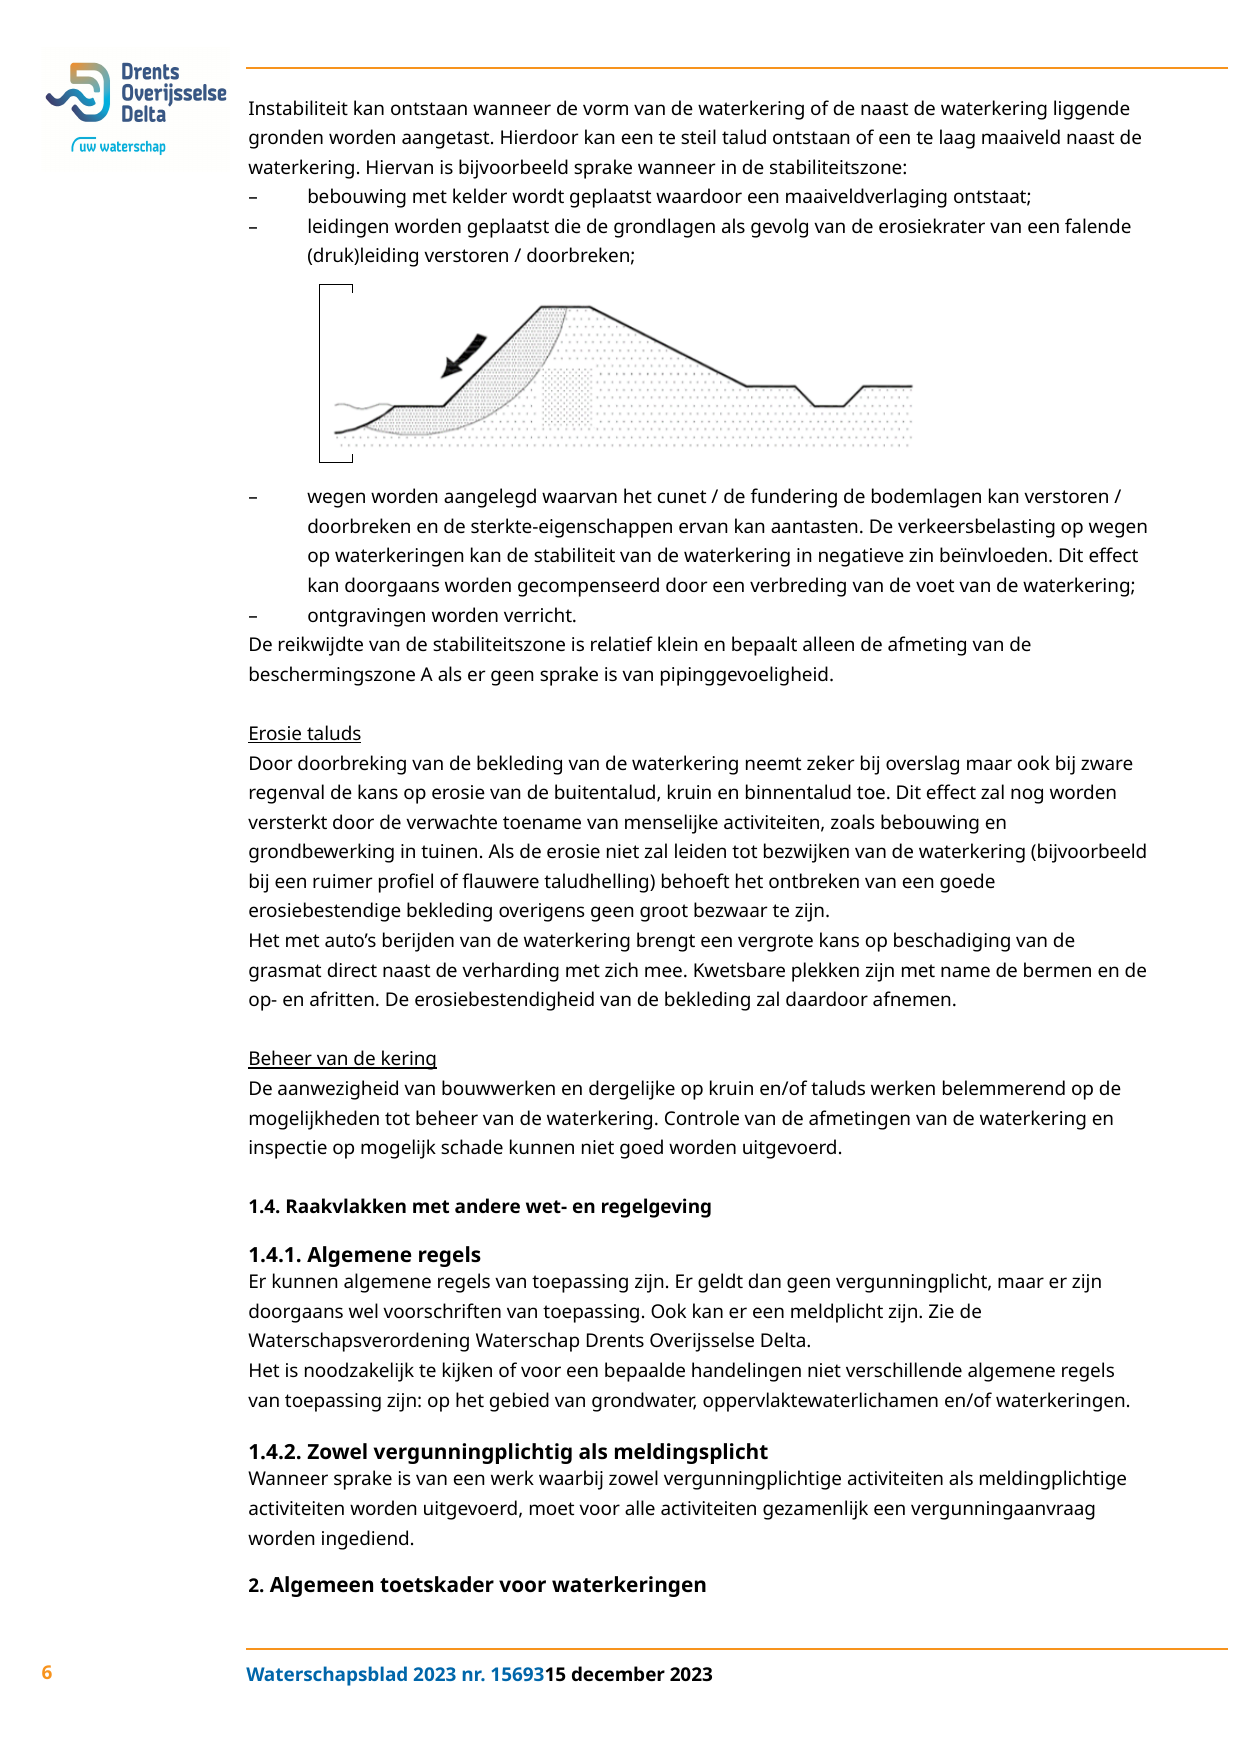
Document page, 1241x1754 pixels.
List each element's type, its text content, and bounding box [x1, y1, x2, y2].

text Er kunnen algemene regels van toepassing zijn. Er geldt dan geen vergunningplicht, maar er zijn doorgaans wel voorschriften van toepassing. Ook kan er een meldplicht zijn. Zie de Waterschapsverordening Waterschap Drents Overijsselse Delta. [248, 1268, 1152, 1353]
list bebouwing met kelder wordt geplaatst waardoor een maaiveldverlaging ontstaat; [248, 183, 1152, 209]
list wegen worden aangelegd waarvan het cunet / de fundering de bodemlagen kan verstoren / doorbreken en de sterkte-eigenschappen ervan kan aantasten. De verkeersbelasting op wegen op waterkeringen kan de stabiliteit van de waterkering in negatieve zin beïnvloeden. Dit effect kan doorgaans worden gecompenseerd door een verbreding van de voet van de waterkering; [248, 483, 1152, 598]
text 2. Algemeen toetskader voor waterkeringen [248, 1570, 1152, 1599]
list leidingen worden geplaatst die de grondlagen als gevolg van de erosiekrater van een falende (druk)leiding verstoren / doorbreken; [248, 213, 1152, 268]
text Beheer van de kering [248, 1046, 1152, 1071]
text De reikwijdte van de stabiliteitszone is relatief klein en bepaalt alleen de afmeting van de beschermingszone A als er geen sprake is van pipinggevoeligheid. [248, 631, 1152, 687]
text Wanneer sprake is van een werk waarbij zowel vergunningplichtige activiteiten als meldingplichtige activiteiten worden uitgevoerd, moet voor alle activiteiten gezamenlijk een vergunningaanvraag worden ingediend. [248, 1466, 1152, 1551]
text 1.4.1. Algemene regels [248, 1240, 1152, 1268]
text De aanwezigheid van bouwwerken en dergelijke op kruin en/of taluds werken belemmerend op de mogelijkheden tot beheer van de waterkering. Controle van de afmetingen van de waterkering en inspectie op mogelijk schade kunnen niet goed worden uitgevoerd. [248, 1075, 1152, 1160]
text Het is noodzakelijk te kijken of voor een bepaalde handelingen niet verschillende algemene regels van toepassing zijn: op het gebied van grondwater, oppervlaktewaterlichamen en/of waterkeringen. [248, 1357, 1152, 1412]
picture [327, 293, 919, 454]
text Instabiliteit kan ontstaan wanneer de vorm van de waterkering of de naast de waterkering liggende gronden worden aangetast. Hierdoor kan een te steil talud ontstaan of een te laag maaiveld naast de waterkering. Hiervan is bijvoorbeeld sprake wanneer in de stabiliteitszone: [248, 95, 1152, 180]
text Door doorbreking van de bekleding van de waterkering neemt zeker bij overslag maar ook bij zware regenval de kans op erosie van de buitentalud, kruin en binnentalud toe. Dit effect zal nog worden versterkt door de verwachte toename van menselijke activiteiten, zoals bebouwing en grondbewerking in tuinen. Als de erosie niet zal leiden tot bezwijken van de waterkering (bijvoorbeeld bij een ruimer profiel of flauwere taludhelling) behoeft het ontbreken van een goede erosiebestendige bekleding overigens geen groot bezwaar te zijn. [248, 750, 1152, 923]
picture [41, 47, 231, 172]
list ontgravingen worden verricht. [248, 602, 1152, 627]
text Erosie taluds [248, 720, 1152, 746]
text Het met auto’s berijden van de waterkering brengt een vergrote kans op beschadiging van de grasmat direct naast de verharding met zich mee. Kwetsbare plekken zijn met name de bermen en de op- en afritten. De erosiebestendigheid van de bekleding zal daardoor afnemen. [248, 927, 1152, 1012]
text 1.4. Raakvlakken met andere wet- en regelgeving [248, 1193, 1152, 1219]
text 1.4.2. Zowel vergunningplichtig als meldingsplicht [248, 1437, 1152, 1466]
